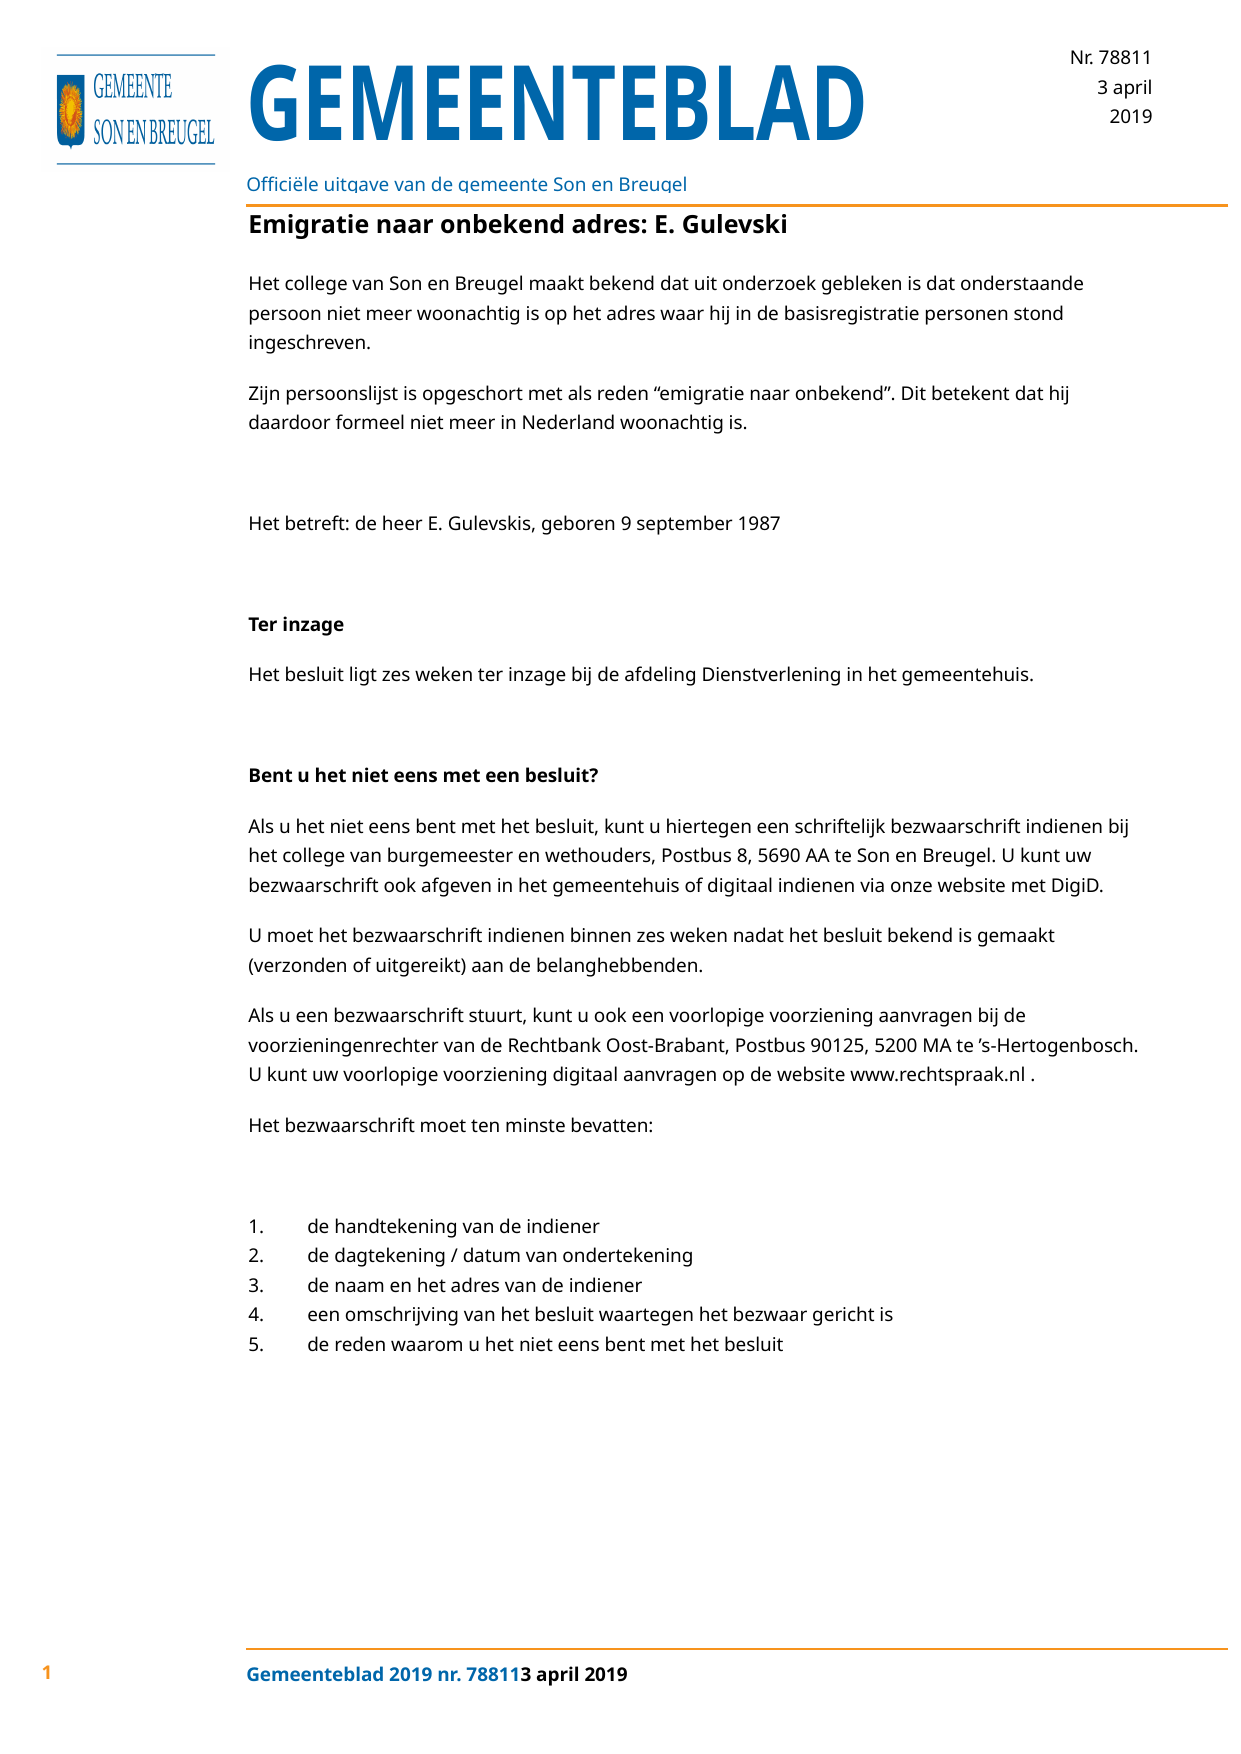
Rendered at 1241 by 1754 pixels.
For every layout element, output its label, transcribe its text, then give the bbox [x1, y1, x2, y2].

picture [41, 47, 231, 172]
text U moet het bezwaarschrift indienen binnen zes weken nadat het besluit bekend is gemaakt (verzonden of uitgereikt) aan de belanghebbenden. [248, 922, 1152, 978]
list een omschrijving van het besluit waartegen het bezwaar gericht is [248, 1302, 1152, 1327]
list de handtekening van de indiener [248, 1213, 1152, 1238]
text Het bezwaarschrift moet ten minste bevatten: [248, 1112, 1152, 1138]
text Zijn persoonslijst is opgeschort met als reden “emigratie naar onbekend”. Dit betekent dat hij daardoor formeel niet meer in Nederland woonachtig is. [248, 380, 1152, 435]
text Bent u het niet eens met een besluit? [248, 762, 1152, 788]
text Het besluit ligt zes weken ter inzage bij de afdeling Dienstverlening in het gemeentehuis. [248, 662, 1152, 687]
list de naam en het adres van de indiener [248, 1272, 1152, 1298]
list de reden waarom u het niet eens bent met het besluit [248, 1331, 1152, 1357]
text Emigratie naar onbekend adres: E. Gulevski [248, 207, 1152, 241]
text Ter inzage [248, 611, 1152, 637]
text Het college van Son en Breugel maakt bekend dat uit onderzoek gebleken is dat onderstaande persoon niet meer woonachtig is op het adres waar hij in de basisregistratie personen stond ingeschreven. [248, 270, 1152, 355]
text Als u een bezwaarschrift stuurt, kunt u ook een voorlopige voorziening aanvragen bij de voorzieningenrechter van de Rechtbank Oost-Brabant, Postbus 90125, 5200 MA te ’s-Hertogenbosch. U kunt uw voorlopige voorziening digitaal aanvragen op de website www.rechtspraak.nl . [248, 1002, 1152, 1087]
text Het betreft: de heer E. Gulevskis, geboren 9 september 1987 [248, 510, 1152, 536]
text Als u het niet eens bent met het besluit, kunt u hiertegen een schriftelijk bezwaarschrift indienen bij het college van burgemeester en wethouders, Postbus 8, 5690 AA te Son en Breugel. U kunt uw bezwaarschrift ook afgeven in het gemeentehuis of digitaal indienen via onze website met DigiD. [248, 813, 1152, 898]
list de dagtekening / datum van ondertekening [248, 1242, 1152, 1268]
